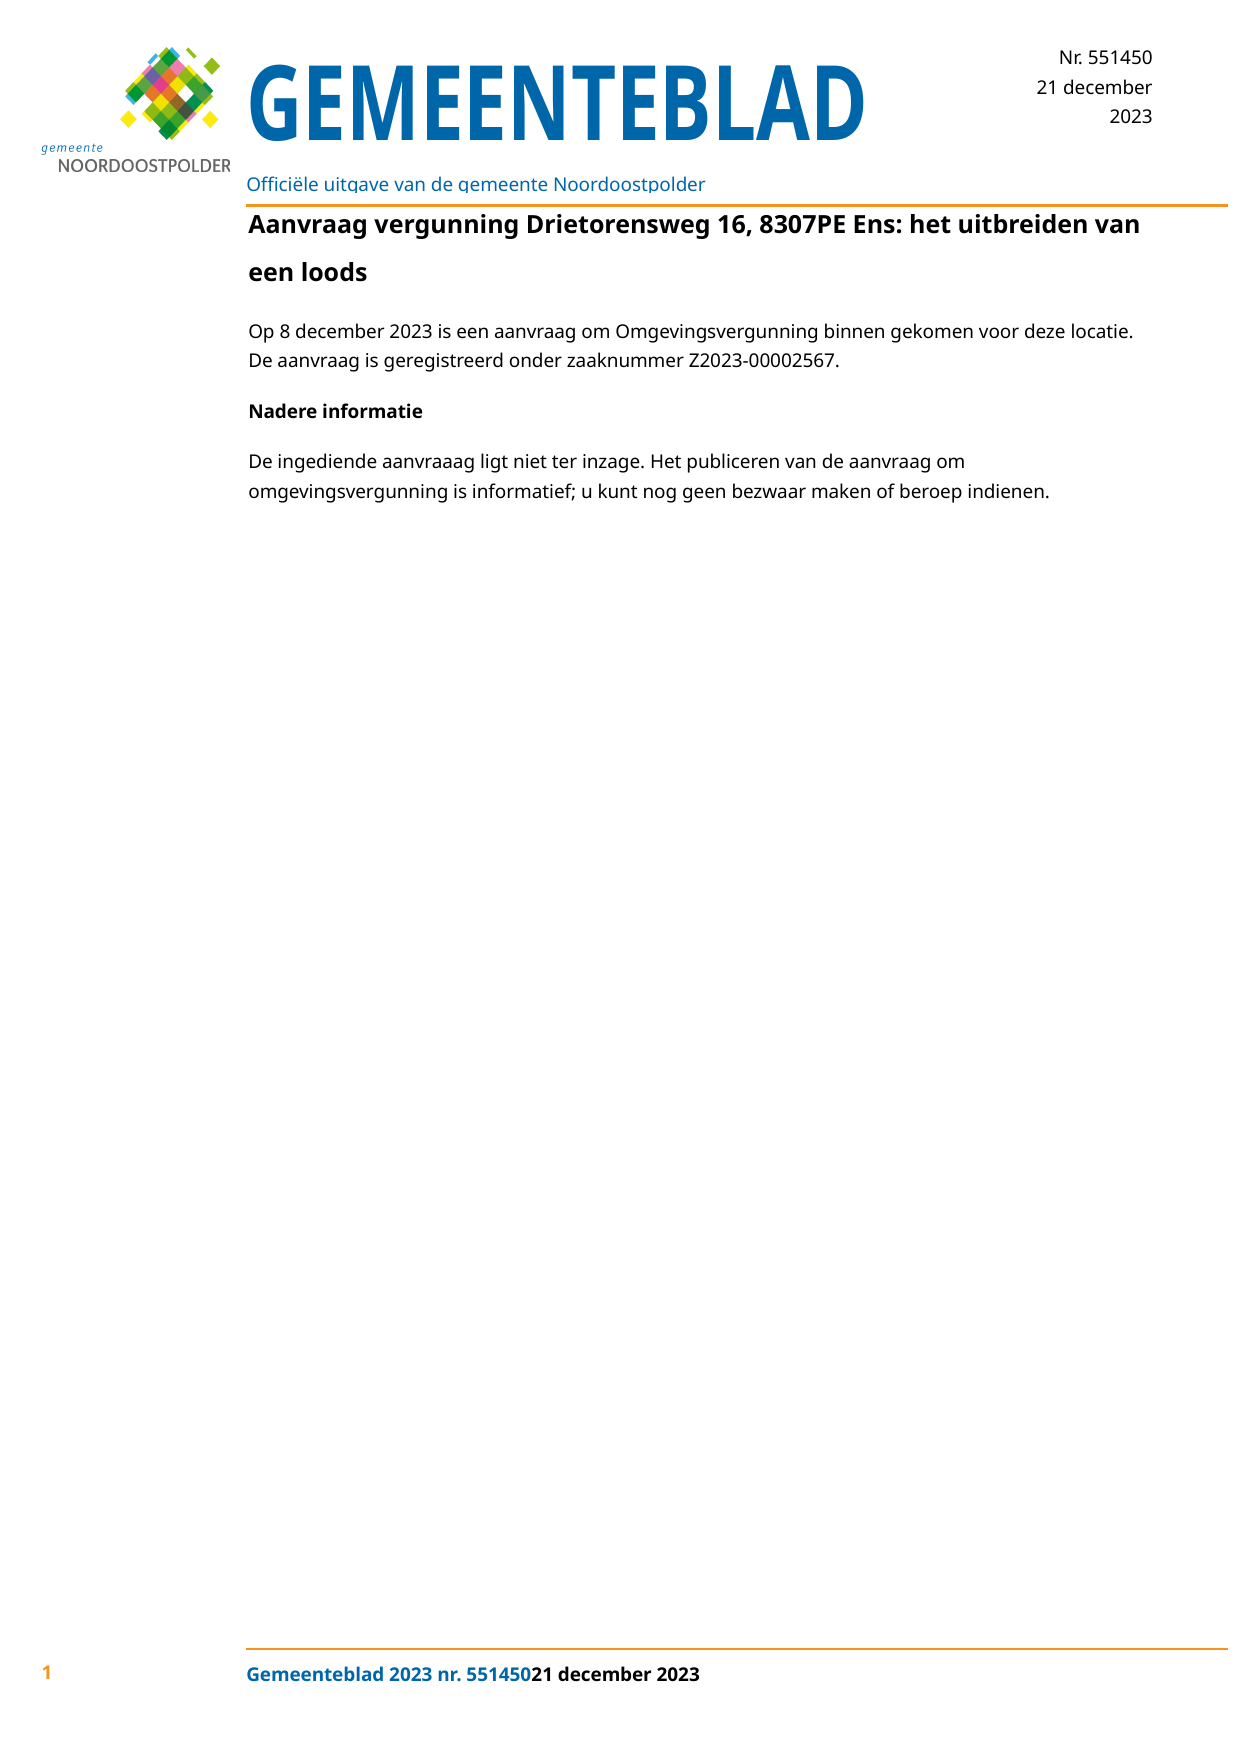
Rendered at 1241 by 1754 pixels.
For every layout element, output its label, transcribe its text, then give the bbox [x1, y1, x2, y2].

text De ingediende aanvraaag ligt niet ter inzage. Het publiceren van de aanvraag om omgevingsvergunning is informatief; u kunt nog geen bezwaar maken of beroep indienen. [248, 448, 1152, 504]
text Nadere informatie [248, 398, 1152, 424]
text Op 8 december 2023 is een aanvraag om Omgevingsvergunning binnen gekomen voor deze locatie. De aanvraag is geregistreerd onder zaaknummer Z2023-00002567. [248, 318, 1152, 373]
text Aanvraag vergunning Drietorensweg 16, 8307PE Ens: het uitbreiden van een loods [248, 207, 1152, 288]
picture [41, 47, 231, 172]
